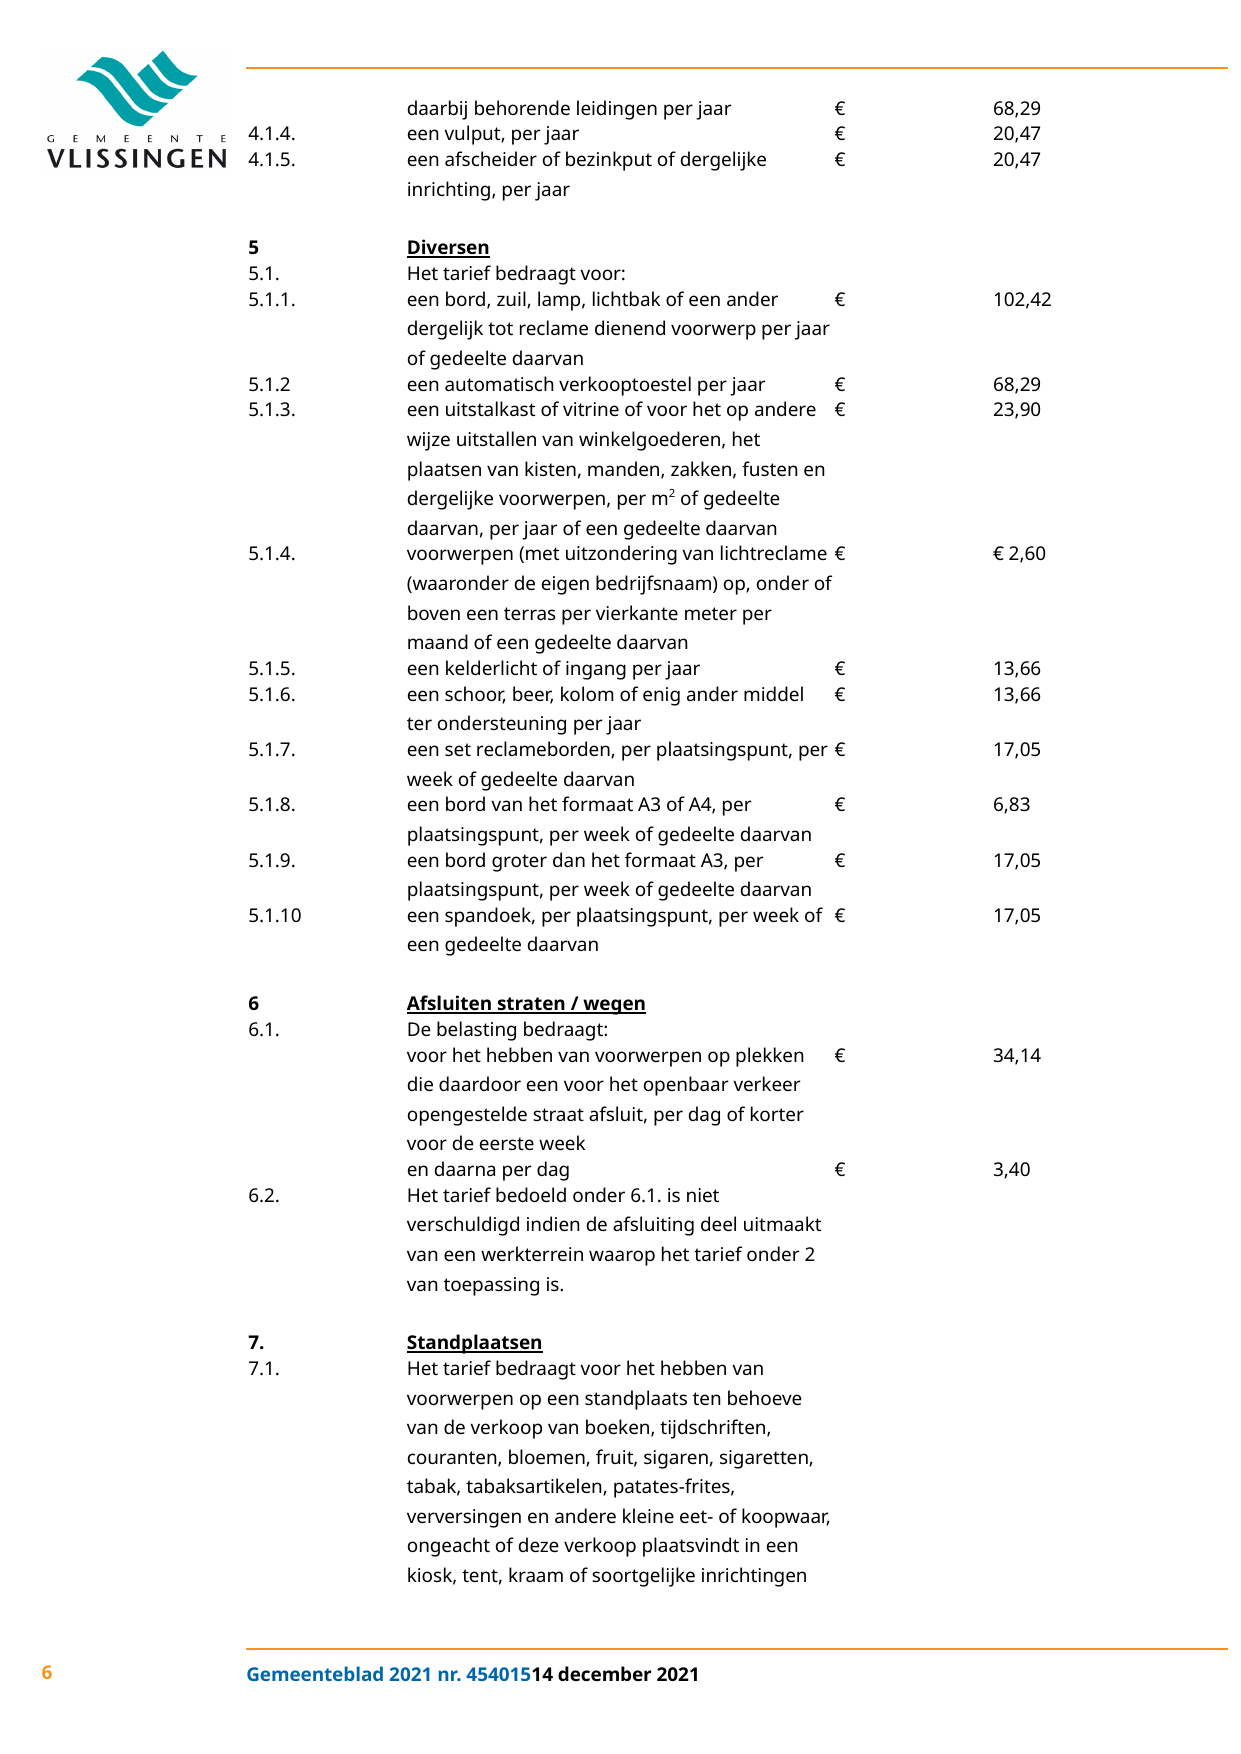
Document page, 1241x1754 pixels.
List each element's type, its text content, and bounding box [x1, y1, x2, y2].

table_cell [993, 1182, 1152, 1296]
table_cell een spandoek, per plaatsingspunt, per week of een gedeelte daarvan [407, 902, 834, 957]
table_cell 20,47 [993, 121, 1152, 146]
table_cell daarbij behorende leidingen per jaar [407, 95, 834, 121]
table_cell 5.1.10 [248, 902, 407, 957]
table_cell € [834, 371, 993, 397]
table_cell € [834, 681, 993, 736]
table_cell [248, 1156, 407, 1182]
table_cell € [834, 791, 993, 847]
table_cell een uitstalkast of vitrine of voor het op andere wijze uitstallen van winkelgoederen, het plaatsen van kisten, manden, zakken, fusten en dergelijke voorwerpen, per m2 of gedeelte daarvan, per jaar of een gedeelte daarvan [407, 397, 834, 541]
table_cell een afscheider of bezinkput of dergelijke inrichting, per jaar [407, 146, 834, 202]
table_cell 5.1. [248, 260, 407, 286]
table_cell 13,66 [993, 681, 1152, 736]
table_cell 5.1.7. [248, 736, 407, 791]
table_cell 17,05 [993, 847, 1152, 902]
table_cell 102,42 [993, 286, 1152, 371]
table_cell 3,40 [993, 1156, 1152, 1182]
table_cell een bord van het formaat A3 of A4, per plaatsingspunt, per week of gedeelte daarvan [407, 791, 834, 847]
table_header [834, 990, 993, 1016]
table_header Standplaatsen [407, 1329, 834, 1355]
table_cell [993, 1016, 1152, 1042]
table_cell € 2,60 [993, 541, 1152, 655]
table_cell [248, 95, 407, 121]
table_cell 20,47 [993, 146, 1152, 202]
table_header 5 [248, 235, 407, 260]
table_cell € [834, 1042, 993, 1156]
table_cell een automatisch verkooptoestel per jaar [407, 371, 834, 397]
table_cell 5.1.9. [248, 847, 407, 902]
table_cell 5.1.8. [248, 791, 407, 847]
table_header Diversen [407, 235, 834, 260]
table_cell 23,90 [993, 397, 1152, 541]
table_cell een bord groter dan het formaat A3, per plaatsingspunt, per week of gedeelte daarvan [407, 847, 834, 902]
table_cell voor het hebben van voorwerpen op plekken die daardoor een voor het openbaar verkeer opengestelde straat afsluit, per dag of korter voor de eerste week [407, 1042, 834, 1156]
table_cell € [834, 95, 993, 121]
table_cell 5.1.4. [248, 541, 407, 655]
table_cell [834, 1016, 993, 1042]
table_cell 17,05 [993, 902, 1152, 957]
table_cell [834, 1355, 993, 1588]
table_cell Het tarief bedraagt voor het hebben van voorwerpen op een standplaats ten behoeve van de verkoop van boeken, tijdschriften, couranten, bloemen, fruit, sigaren, sigaretten, tabak, tabaksartikelen, patates-frites, verversingen en andere kleine eet- of koopwaar, ongeacht of deze verkoop plaatsvindt in een kiosk, tent, kraam of soortgelijke inrichtingen [407, 1355, 834, 1588]
table_cell 5.1.1. [248, 286, 407, 371]
table_cell 4.1.5. [248, 146, 407, 202]
table_cell [834, 1182, 993, 1296]
table_cell 7.1. [248, 1355, 407, 1588]
table_cell [993, 1355, 1152, 1588]
table_cell € [834, 655, 993, 681]
table_header [834, 235, 993, 260]
table_header [834, 1329, 993, 1355]
table_cell 34,14 [993, 1042, 1152, 1156]
table_cell € [834, 541, 993, 655]
table_cell 13,66 [993, 655, 1152, 681]
table_cell De belasting bedraagt: [407, 1016, 834, 1042]
table_cell 17,05 [993, 736, 1152, 791]
table_cell 5.1.6. [248, 681, 407, 736]
table_cell [993, 260, 1152, 286]
table_cell 68,29 [993, 371, 1152, 397]
picture [41, 47, 231, 172]
table_cell € [834, 1156, 993, 1182]
table_cell € [834, 902, 993, 957]
table_cell een vulput, per jaar [407, 121, 834, 146]
table_cell Het tarief bedoeld onder 6.1. is niet verschuldigd indien de afsluiting deel uitmaakt van een werkterrein waarop het tarief onder 2 van toepassing is. [407, 1182, 834, 1296]
table_cell 68,29 [993, 95, 1152, 121]
table_cell een schoor, beer, kolom of enig ander middel ter ondersteuning per jaar [407, 681, 834, 736]
table_cell een kelderlicht of ingang per jaar [407, 655, 834, 681]
table_cell [248, 1042, 407, 1156]
table_cell en daarna per dag [407, 1156, 834, 1182]
table_cell € [834, 397, 993, 541]
table_cell 6,83 [993, 791, 1152, 847]
table_cell € [834, 847, 993, 902]
table_cell een bord, zuil, lamp, lichtbak of een ander dergelijk tot reclame dienend voorwerp per jaar of gedeelte daarvan [407, 286, 834, 371]
table_header [993, 1329, 1152, 1355]
table_header Afsluiten straten / wegen [407, 990, 834, 1016]
table_cell 6.1. [248, 1016, 407, 1042]
table_cell Het tarief bedraagt voor: [407, 260, 834, 286]
table_cell voorwerpen (met uitzondering van lichtreclame (waaronder de eigen bedrijfsnaam) op, onder of boven een terras per vierkante meter per maand of een gedeelte daarvan [407, 541, 834, 655]
table_cell € [834, 146, 993, 202]
table_header 7. [248, 1329, 407, 1355]
table_cell € [834, 286, 993, 371]
table_cell [834, 260, 993, 286]
table_cell 5.1.5. [248, 655, 407, 681]
table_cell 4.1.4. [248, 121, 407, 146]
table_cell € [834, 736, 993, 791]
table_header [993, 990, 1152, 1016]
table_cell 6.2. [248, 1182, 407, 1296]
table_header 6 [248, 990, 407, 1016]
table_cell 5.1.2 [248, 371, 407, 397]
table_header [993, 235, 1152, 260]
table_cell 5.1.3. [248, 397, 407, 541]
table_cell € [834, 121, 993, 146]
table_cell een set reclameborden, per plaatsingspunt, per week of gedeelte daarvan [407, 736, 834, 791]
